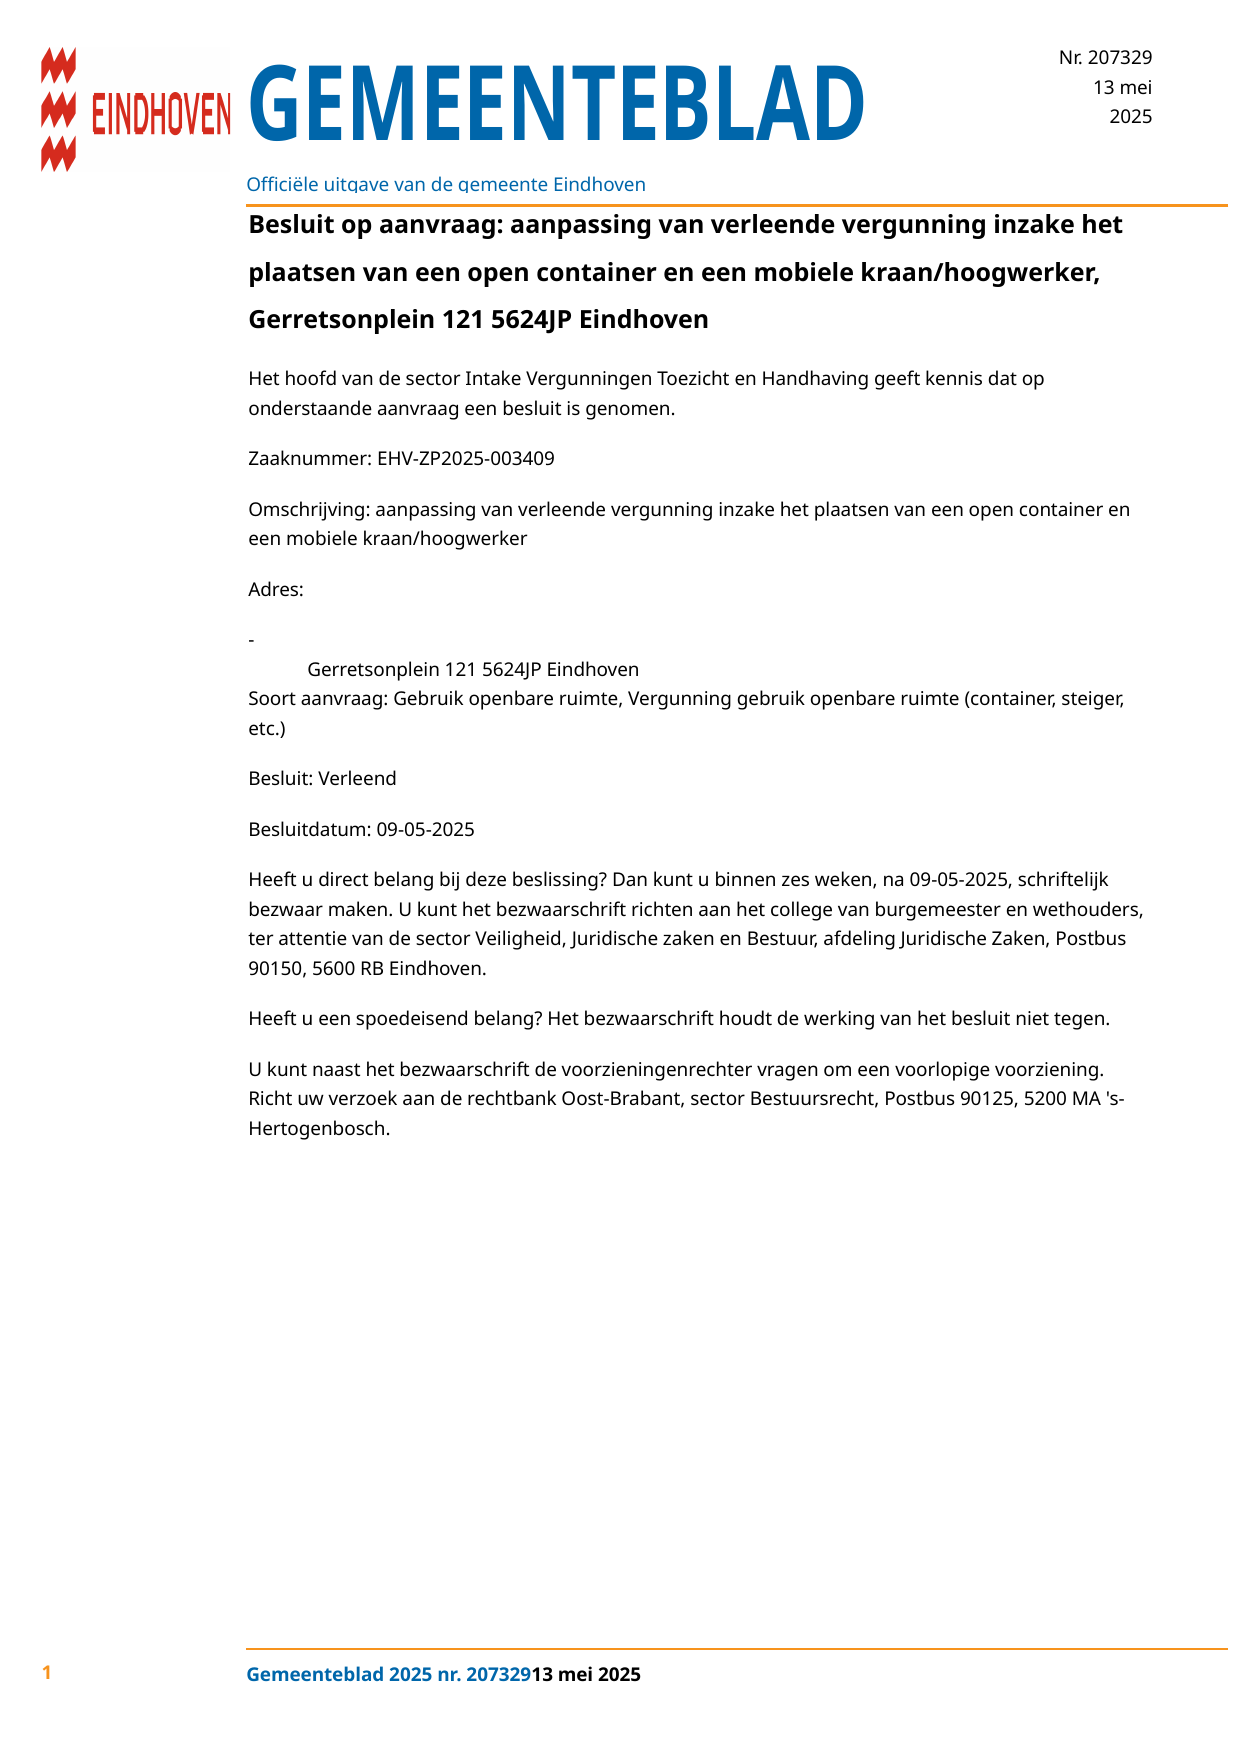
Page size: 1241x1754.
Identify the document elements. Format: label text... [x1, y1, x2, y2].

text U kunt naast het bezwaarschrift de voorzieningenrechter vragen om een voorlopige voorziening. Richt uw verzoek aan de rechtbank Oost-Brabant, sector Bestuursrecht, Postbus 90125, 5200 MA 's-Hertogenbosch. [248, 1056, 1152, 1141]
text Het hoofd van de sector Intake Vergunningen Toezicht en Handhaving geeft kennis dat op onderstaande aanvraag een besluit is genomen. [248, 366, 1152, 421]
text Soort aanvraag: Gebruik openbare ruimte, Vergunning gebruik openbare ruimte (container, steiger, etc.) [248, 686, 1152, 741]
text Heeft u een spoedeisend belang? Het bezwaarschrift houdt de werking van het besluit niet tegen. [248, 1006, 1152, 1031]
text Besluit op aanvraag: aanpassing van verleende vergunning inzake het plaatsen van een open container en een mobiele kraan/hoogwerker, Gerretsonplein 121 5624JP Eindhoven [248, 207, 1152, 336]
list Gerretsonplein 121 5624JP Eindhoven [248, 656, 1152, 682]
text Zaaknummer: EHV-ZP2025-003409 [248, 446, 1152, 471]
text Adres: [248, 576, 1152, 602]
text Besluitdatum: 09-05-2025 [248, 816, 1152, 842]
text Heeft u direct belang bij deze beslissing? Dan kunt u binnen zes weken, na 09-05-2025, schriftelijk bezwaar maken. U kunt het bezwaarschrift richten aan het college van burgemeester en wethouders, ter attentie van de sector Veiligheid, Juridische zaken en Bestuur, afdeling Juridische Zaken, Postbus 90150, 5600 RB Eindhoven. [248, 866, 1152, 981]
picture [41, 47, 231, 172]
text Besluit: Verleend [248, 766, 1152, 791]
text Omschrijving: aanpassing van verleende vergunning inzake het plaatsen van een open container en een mobiele kraan/hoogwerker [248, 496, 1152, 551]
